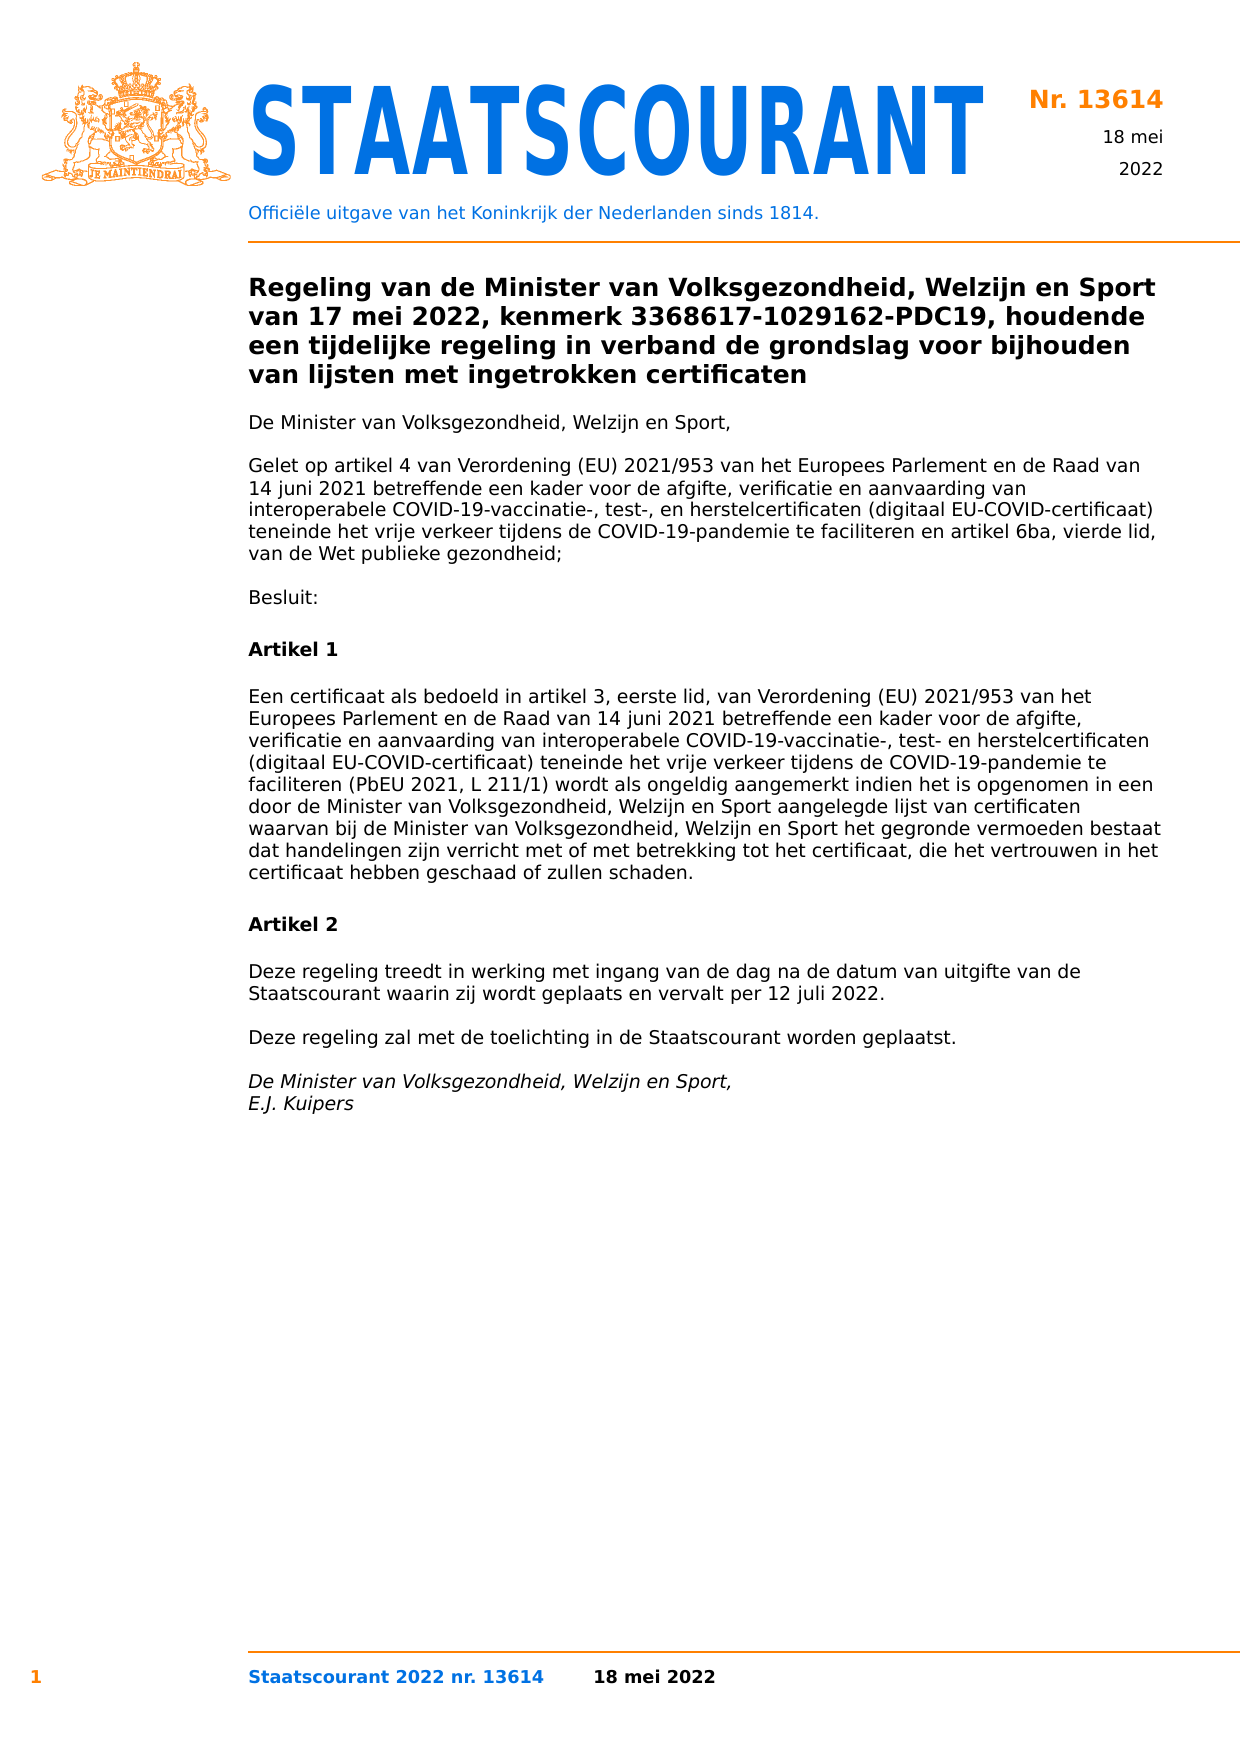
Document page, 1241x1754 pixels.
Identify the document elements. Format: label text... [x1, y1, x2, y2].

subtitle Artikel 2 [248, 914, 1163, 936]
table_header STAATSCOURANT [248, 62, 998, 203]
text Deze regeling zal met de toelichting in de Staatscourant worden geplaatst. [248, 1027, 1163, 1049]
table_cell 18 mei [998, 121, 1240, 153]
text Een certificaat als bedoeld in artikel 3, eerste lid, van Verordening (EU) 2021/953 van het Europees Parlement en de Raad van 14 juni 2021 betreffende een kader voor de afgifte, verificatie en aanvaarding van interoperabele COVID-19-vaccinatie-, test- en herstelcertificaten (digitaal EU-COVID-certificaat) teneinde het vrije verkeer tijdens de COVID-19-pandemie te faciliteren (PbEU 2021, L 211/1) wordt als ongeldig aangemerkt indien het is opgenomen in een door de Minister van Volksgezondheid, Welzijn en Sport aangelegde lijst van certificaten waarvan bij de Minister van Volksgezondheid, Welzijn en Sport het gegronde vermoeden bestaat dat handelingen zijn verricht met of met betrekking tot het certificaat, die het vertrouwen in het certificaat hebben geschaad of zullen schaden. [248, 686, 1163, 884]
table_header [25, 62, 248, 241]
text Gelet op artikel 4 van Verordening (EU) 2021/953 van het Europees Parlement en de Raad van 14 juni 2021 betreffende een kader voor de afgifte, verificatie en aanvaarding van interoperabele COVID-19-vaccinatie-, test-, en herstelcertificaten (digitaal EU-COVID-certificaat) teneinde het vrije verkeer tijdens de COVID-19-pandemie te faciliteren en artikel 6ba, vierde lid, van de Wet publieke gezondheid; [248, 455, 1163, 565]
text De Minister van Volksgezondheid, Welzijn en Sport, [248, 412, 1163, 433]
text Deze regeling treedt in werking met ingang van de dag na de datum van uitgifte van de Staatscourant waarin zij wordt geplaats en vervalt per 12 juli 2022. [248, 961, 1163, 1005]
text De Minister van Volksgezondheid, Welzijn en Sport, E.J. Kuipers [248, 1071, 1163, 1114]
picture [41, 62, 231, 186]
table_cell 2022 [998, 153, 1240, 203]
table_cell Officiële uitgave van het Koninkrijk der Nederlanden sinds 1814. [248, 203, 1240, 241]
text Besluit: [248, 587, 1163, 609]
subtitle Regeling van de Minister van Volksgezondheid, Welzijn en Sport van 17 mei 2022, kenmerk 3368617-1029162-PDC19, houdende een tijdelijke regeling in verband de grondslag voor bijhouden van lijsten met ingetrokken certificaten [248, 273, 1163, 390]
subtitle Artikel 1 [248, 639, 1163, 661]
table_header Nr. 13614 [998, 62, 1240, 121]
